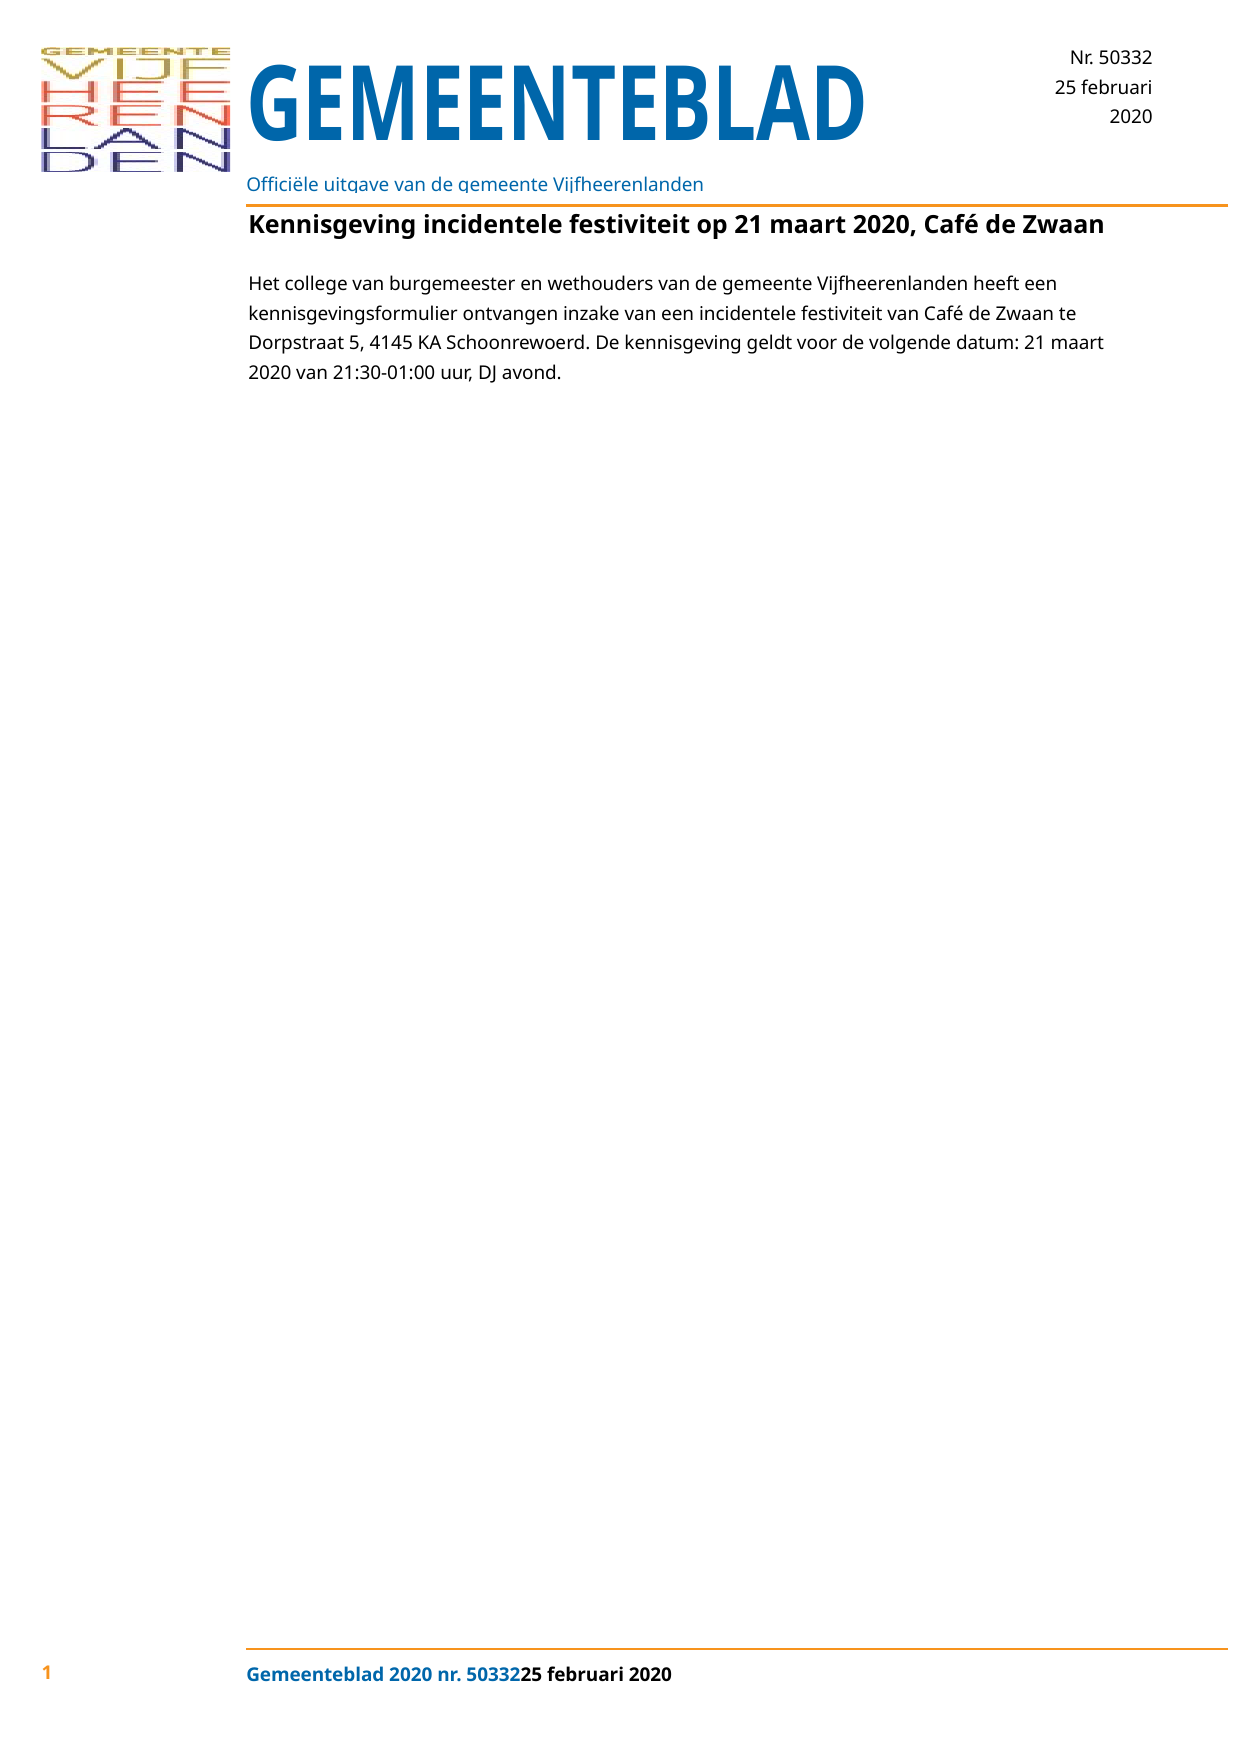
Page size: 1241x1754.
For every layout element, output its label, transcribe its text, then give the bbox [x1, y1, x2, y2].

picture [41, 47, 231, 172]
text Kennisgeving incidentele festiviteit op 21 maart 2020, Café de Zwaan [248, 207, 1152, 241]
text Het college van burgemeester en wethouders van de gemeente Vijfheerenlanden heeft een kennisgevingsformulier ontvangen inzake van een incidentele festiviteit van Café de Zwaan te Dorpstraat 5, 4145 KA Schoonrewoerd. De kennisgeving geldt voor de volgende datum: 21 maart 2020 van 21:30-01:00 uur, DJ avond. [248, 270, 1152, 385]
